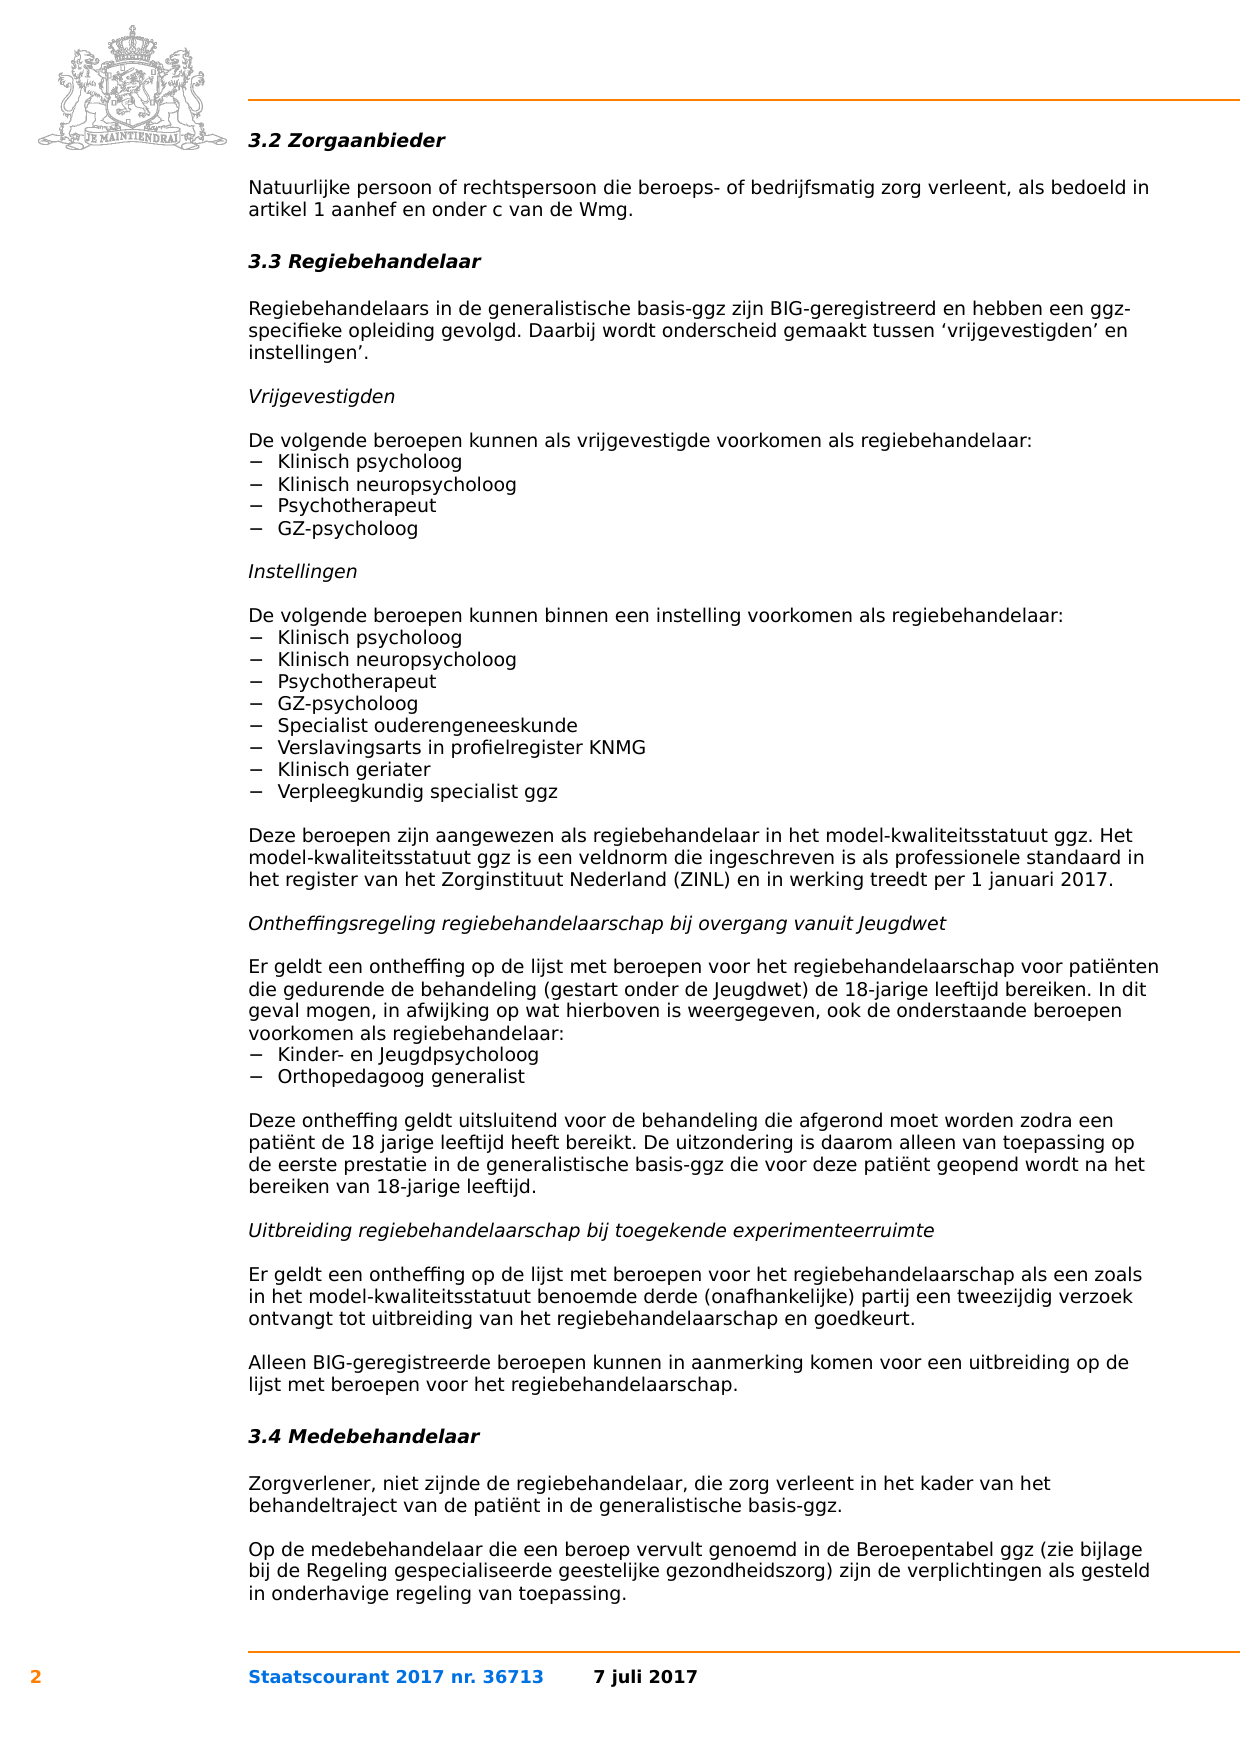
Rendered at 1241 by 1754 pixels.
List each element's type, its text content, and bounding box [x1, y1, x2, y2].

text − Psychotherapeut [248, 671, 1163, 693]
text − Verpleegkundig specialist ggz [248, 781, 1163, 803]
subtitle 3.2 Zorgaanbieder [248, 130, 1163, 152]
subtitle Ontheffingsregeling regiebehandelaarschap bij overgang vanuit Jeugdwet [248, 913, 1163, 934]
text − GZ-psycholoog [248, 693, 1163, 715]
text Deze ontheffing geldt uitsluitend voor de behandeling die afgerond moet worden zodra een patiënt de 18 jarige leeftijd heeft bereikt. De uitzondering is daarom alleen van toepassing op de eerste prestatie in de generalistische basis-ggz die voor deze patiënt geopend wordt na het bereiken van 18-jarige leeftijd. [248, 1110, 1163, 1198]
text Natuurlijke persoon of rechtspersoon die beroeps- of bedrijfsmatig zorg verleent, als bedoeld in artikel 1 aanhef en onder c van de Wmg. [248, 177, 1163, 221]
subtitle Uitbreiding regiebehandelaarschap bij toegekende experimenteerruimte [248, 1220, 1163, 1242]
subtitle Instellingen [248, 561, 1163, 583]
subtitle Vrijgevestigden [248, 386, 1163, 408]
text − Klinisch neuropsycholoog [248, 649, 1163, 671]
text Alleen BIG-geregistreerde beroepen kunnen in aanmerking komen voor een uitbreiding op de lijst met beroepen voor het regiebehandelaarschap. [248, 1352, 1163, 1396]
text − GZ-psycholoog [248, 517, 1163, 539]
text − Specialist ouderengeneeskunde [248, 715, 1163, 737]
text Er geldt een ontheffing op de lijst met beroepen voor het regiebehandelaarschap als een zoals in het model-kwaliteitsstatuut benoemde derde (onafhankelijke) partij een tweezijdig verzoek ontvangt tot uitbreiding van het regiebehandelaarschap en goedkeurt. [248, 1264, 1163, 1330]
text Er geldt een ontheffing op de lijst met beroepen voor het regiebehandelaarschap voor patiënten die gedurende de behandeling (gestart onder de Jeugdwet) de 18-jarige leeftijd bereiken. In dit geval mogen, in afwijking op wat hierboven is weergegeven, ook de onderstaande beroepen voorkomen als regiebehandelaar: [248, 956, 1163, 1044]
text − Orthopedagoog generalist [248, 1066, 1163, 1088]
text − Klinisch geriater [248, 759, 1163, 781]
text De volgende beroepen kunnen als vrijgevestigde voorkomen als regiebehandelaar: [248, 429, 1163, 451]
text − Verslavingsarts in profielregister KNMG [248, 737, 1163, 759]
text − Kinder- en Jeugdpsycholoog [248, 1044, 1163, 1066]
text Op de medebehandelaar die een beroep vervult genoemd in de Beroepentabel ggz (zie bijlage bij de Regeling gespecialiseerde geestelijke gezondheidszorg) zijn de verplichtingen als gesteld in onderhavige regeling van toepassing. [248, 1538, 1163, 1604]
text Zorgverlener, niet zijnde de regiebehandelaar, die zorg verleent in het kader van het behandeltraject van de patiënt in de generalistische basis-ggz. [248, 1473, 1163, 1517]
subtitle 3.3 Regiebehandelaar [248, 251, 1163, 273]
text − Klinisch neuropsycholoog [248, 473, 1163, 495]
text − Klinisch psycholoog [248, 627, 1163, 649]
picture [38, 25, 227, 150]
text − Psychotherapeut [248, 495, 1163, 517]
text − Klinisch psycholoog [248, 451, 1163, 473]
subtitle 3.4 Medebehandelaar [248, 1426, 1163, 1448]
text Deze beroepen zijn aangewezen als regiebehandelaar in het model-kwaliteitsstatuut ggz. Het model-kwaliteitsstatuut ggz is een veldnorm die ingeschreven is als professionele standaard in het register van het Zorginstituut Nederland (ZINL) en in werking treedt per 1 januari 2017. [248, 825, 1163, 891]
text De volgende beroepen kunnen binnen een instelling voorkomen als regiebehandelaar: [248, 605, 1163, 627]
text Regiebehandelaars in de generalistische basis-ggz zijn BIG-geregistreerd en hebben een ggz-specifieke opleiding gevolgd. Daarbij wordt onderscheid gemaakt tussen ‘vrijgevestigden’ en instellingen’. [248, 298, 1163, 364]
